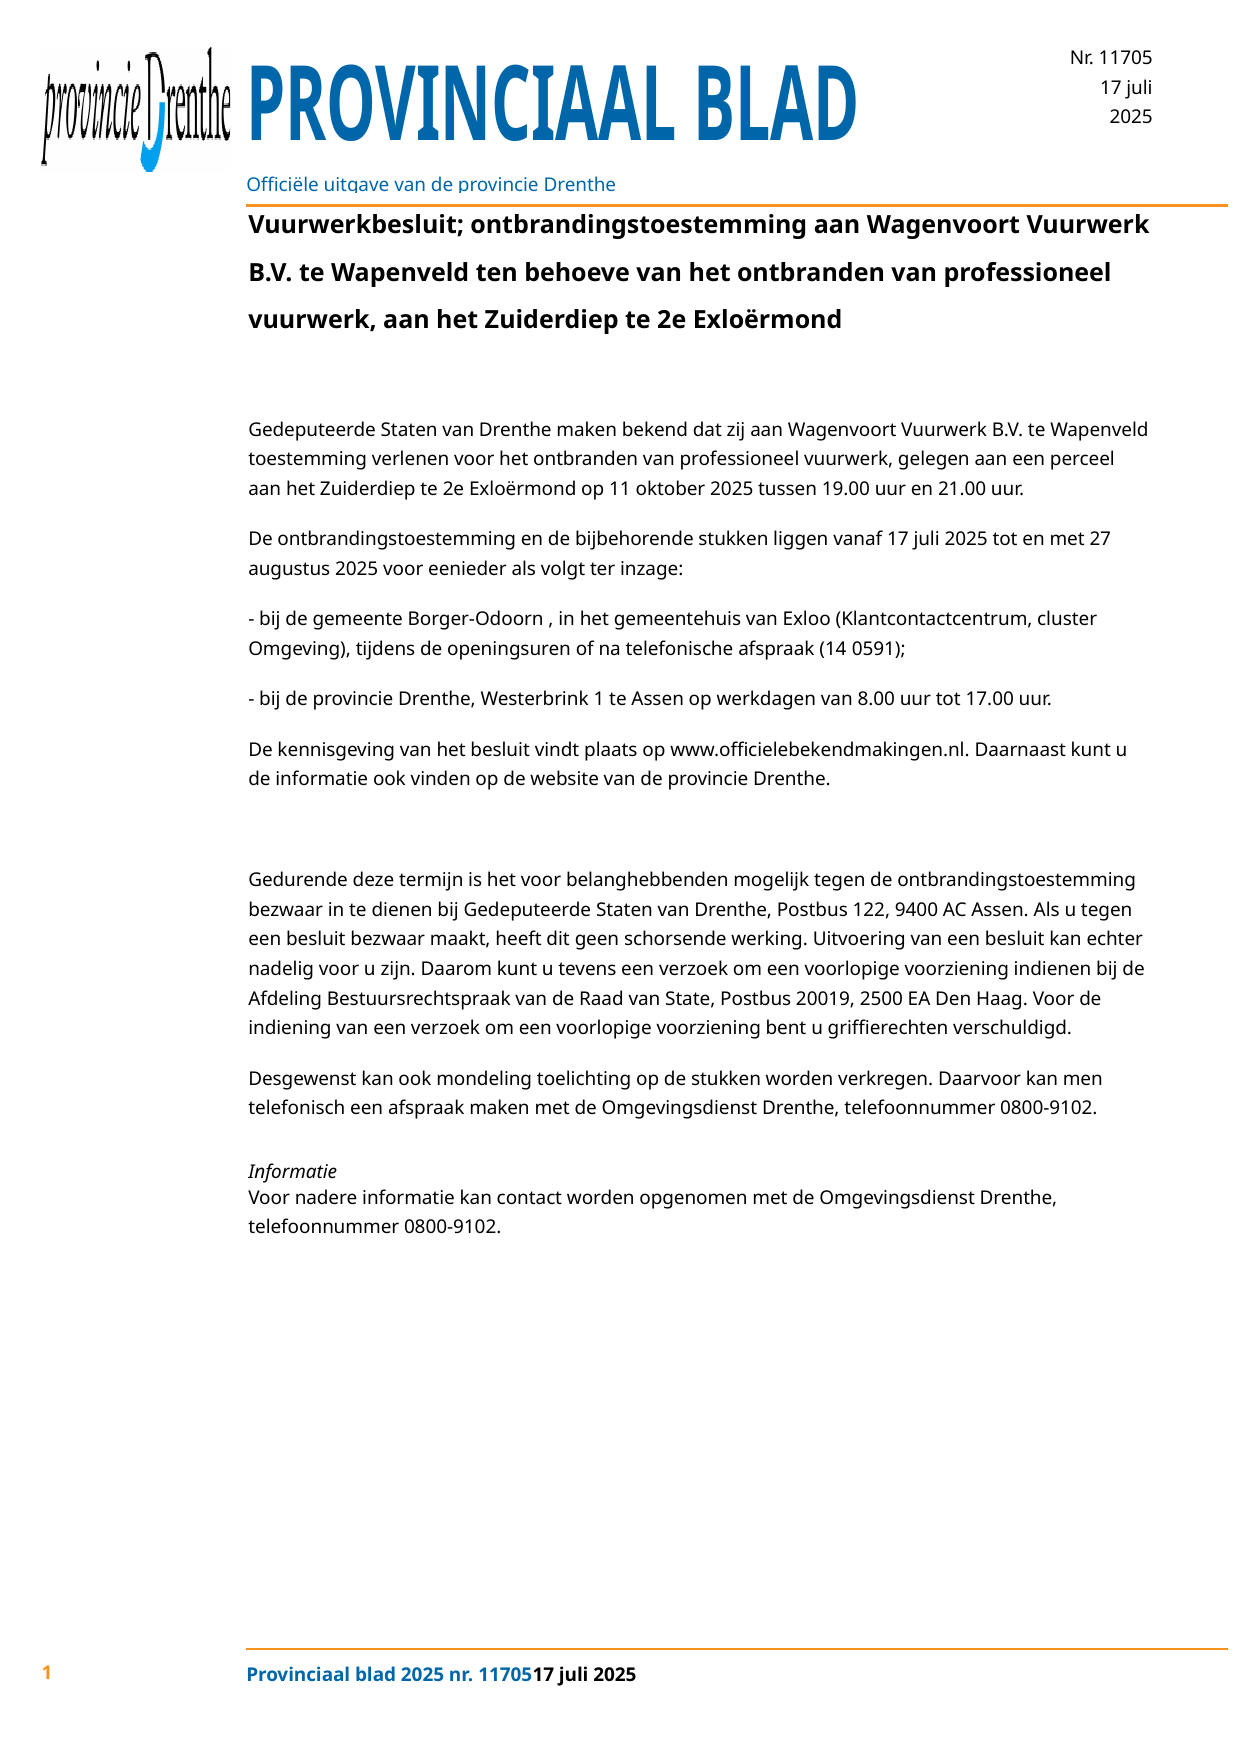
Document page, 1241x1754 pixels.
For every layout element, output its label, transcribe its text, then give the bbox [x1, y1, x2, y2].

text Gedeputeerde Staten van Drenthe maken bekend dat zij aan Wagenvoort Vuurwerk B.V. te Wapenveld toestemming verlenen voor het ontbranden van professioneel vuurwerk, gelegen aan een perceel aan het Zuiderdiep te 2e Exloërmond op 11 oktober 2025 tussen 19.00 uur en 21.00 uur. [248, 416, 1152, 501]
picture [41, 47, 231, 172]
text De ontbrandingstoestemming en de bijbehorende stukken liggen vanaf 17 juli 2025 tot en met 27 augustus 2025 voor eenieder als volgt ter inzage: [248, 526, 1152, 581]
text - bij de provincie Drenthe, Westerbrink 1 te Assen op werkdagen van 8.00 uur tot 17.00 uur. [248, 686, 1152, 711]
text Vuurwerkbesluit; ontbrandingstoestemming aan Wagenvoort Vuurwerk B.V. te Wapenveld ten behoeve van het ontbranden van professioneel vuurwerk, aan het Zuiderdiep te 2e Exloërmond [248, 207, 1152, 336]
text Desgewenst kan ook mondeling toelichting op de stukken worden verkregen. Daarvoor kan men telefonisch een afspraak maken met de Omgevingsdienst Drenthe, telefoonnummer 0800-9102. [248, 1065, 1152, 1120]
text Voor nadere informatie kan contact worden opgenomen met de Omgevingsdienst Drenthe, telefoonnummer 0800-9102. [248, 1184, 1152, 1239]
text Gedurende deze termijn is het voor belanghebbenden mogelijk tegen de ontbrandingstoestemming bezwaar in te dienen bij Gedeputeerde Staten van Drenthe, Postbus 122, 9400 AC Assen. Als u tegen een besluit bezwaar maakt, heeft dit geen schorsende werking. Uitvoering van een besluit kan echter nadelig voor u zijn. Daarom kunt u tevens een verzoek om een voorlopige voorziening indienen bij de Afdeling Bestuursrechtspraak van de Raad van State, Postbus 20019, 2500 EA Den Haag. Voor de indiening van een verzoek om een voorlopige voorziening bent u griffierechten verschuldigd. [248, 866, 1152, 1040]
text - bij de gemeente Borger-Odoorn , in het gemeentehuis van Exloo (Klantcontactcentrum, cluster Omgeving), tijdens de openingsuren of na telefonische afspraak (14 0591); [248, 606, 1152, 661]
text De kennisgeving van het besluit vindt plaats op www.officielebekendmakingen.nl. Daarnaast kunt u de informatie ook vinden op de website van de provincie Drenthe. [248, 736, 1152, 791]
text Informatie [248, 1158, 1152, 1184]
